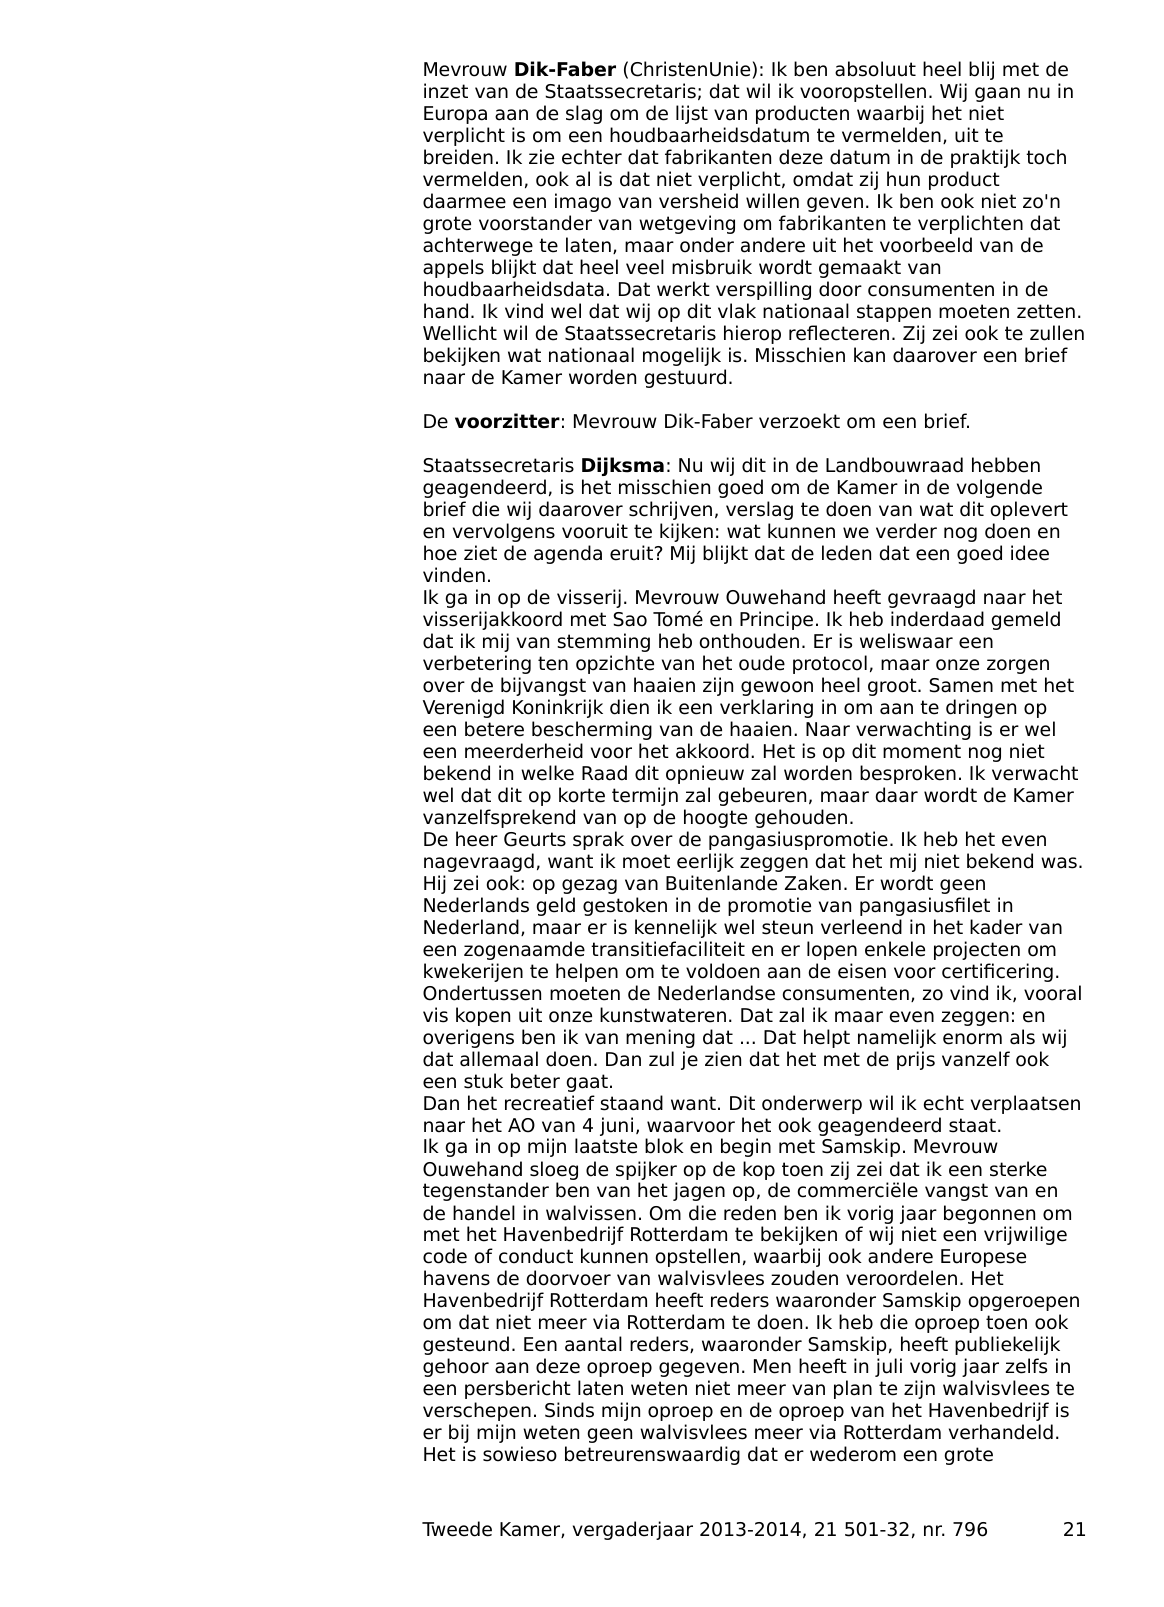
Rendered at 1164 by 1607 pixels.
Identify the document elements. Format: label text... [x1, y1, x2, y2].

text Ik ga in op mijn laatste blok en begin met Samskip. Mevrouw Ouwehand sloeg de spijker op de kop toen zij zei dat ik een sterke tegenstander ben van het jagen op, de commerciële vangst van en de handel in walvissen. Om die reden ben ik vorig jaar begonnen om met het Havenbedrijf Rotterdam te bekijken of wij niet een vrijwilige code of conduct kunnen opstellen, waarbij ook andere Europese havens de doorvoer van walvisvlees zouden veroordelen. Het Havenbedrijf Rotterdam heeft reders waaronder Samskip opgeroepen om dat niet meer via Rotterdam te doen. Ik heb die oproep toen ook gesteund. Een aantal reders, waaronder Samskip, heeft publiekelijk gehoor aan deze oproep gegeven. Men heeft in juli vorig jaar zelfs in een persbericht laten weten niet meer van plan te zijn walvisvlees te verschepen. Sinds mijn oproep en de oproep van het Havenbedrijf is er bij mijn weten geen walvisvlees meer via Rotterdam verhandeld. Het is sowieso betreurenswaardig dat er wederom een grote [422, 1136, 1087, 1466]
text Dan het recreatief staand want. Dit onderwerp wil ik echt verplaatsen naar het AO van 4 juni, waarvoor het ook geagendeerd staat. [422, 1092, 1087, 1136]
text Ik ga in op de visserij. Mevrouw Ouwehand heeft gevraagd naar het visserijakkoord met Sao Tomé en Principe. Ik heb inderdaad gemeld dat ik mij van stemming heb onthouden. Er is weliswaar een verbetering ten opzichte van het oude protocol, maar onze zorgen over de bijvangst van haaien zijn gewoon heel groot. Samen met het Verenigd Koninkrijk dien ik een verklaring in om aan te dringen op een betere bescherming van de haaien. Naar verwachting is er wel een meerderheid voor het akkoord. Het is op dit moment nog niet bekend in welke Raad dit opnieuw zal worden besproken. Ik verwacht wel dat dit op korte termijn zal gebeuren, maar daar wordt de Kamer vanzelfsprekend van op de hoogte gehouden. [422, 587, 1087, 829]
text De heer Geurts sprak over de pangasiuspromotie. Ik heb het even nagevraagd, want ik moet eerlijk zeggen dat het mij niet bekend was. Hij zei ook: op gezag van Buitenlande Zaken. Er wordt geen Nederlands geld gestoken in de promotie van pangasiusfilet in Nederland, maar er is kennelijk wel steun verleend in het kader van een zogenaamde transitiefaciliteit en er lopen enkele projecten om kwekerijen te helpen om te voldoen aan de eisen voor certificering. Ondertussen moeten de Nederlandse consumenten, zo vind ik, vooral vis kopen uit onze kunstwateren. Dat zal ik maar even zeggen: en overigens ben ik van mening dat ... Dat helpt namelijk enorm als wij dat allemaal doen. Dan zul je zien dat het met de prijs vanzelf ook een stuk beter gaat. [422, 829, 1087, 1092]
text Staatssecretaris Dijksma: Nu wij dit in de Landbouwraad hebben geagendeerd, is het misschien goed om de Kamer in de volgende brief die wij daarover schrijven, verslag te doen van wat dit oplevert en vervolgens vooruit te kijken: wat kunnen we verder nog doen en hoe ziet de agenda eruit? Mij blijkt dat de leden dat een goed idee vinden. [422, 455, 1087, 587]
text De voorzitter: Mevrouw Dik-Faber verzoekt om een brief. [422, 411, 1087, 433]
text Mevrouw Dik-Faber (ChristenUnie): Ik ben absoluut heel blij met de inzet van de Staatssecretaris; dat wil ik vooropstellen. Wij gaan nu in Europa aan de slag om de lijst van producten waarbij het niet verplicht is om een houdbaarheidsdatum te vermelden, uit te breiden. Ik zie echter dat fabrikanten deze datum in de praktijk toch vermelden, ook al is dat niet verplicht, omdat zij hun product daarmee een imago van versheid willen geven. Ik ben ook niet zo'n grote voorstander van wetgeving om fabrikanten te verplichten dat achterwege te laten, maar onder andere uit het voorbeeld van de appels blijkt dat heel veel misbruik wordt gemaakt van houdbaarheidsdata. Dat werkt verspilling door consumenten in de hand. Ik vind wel dat wij op dit vlak nationaal stappen moeten zetten. Wellicht wil de Staatssecretaris hierop reflecteren. Zij zei ook te zullen bekijken wat nationaal mogelijk is. Misschien kan daarover een brief naar de Kamer worden gestuurd. [422, 59, 1087, 389]
